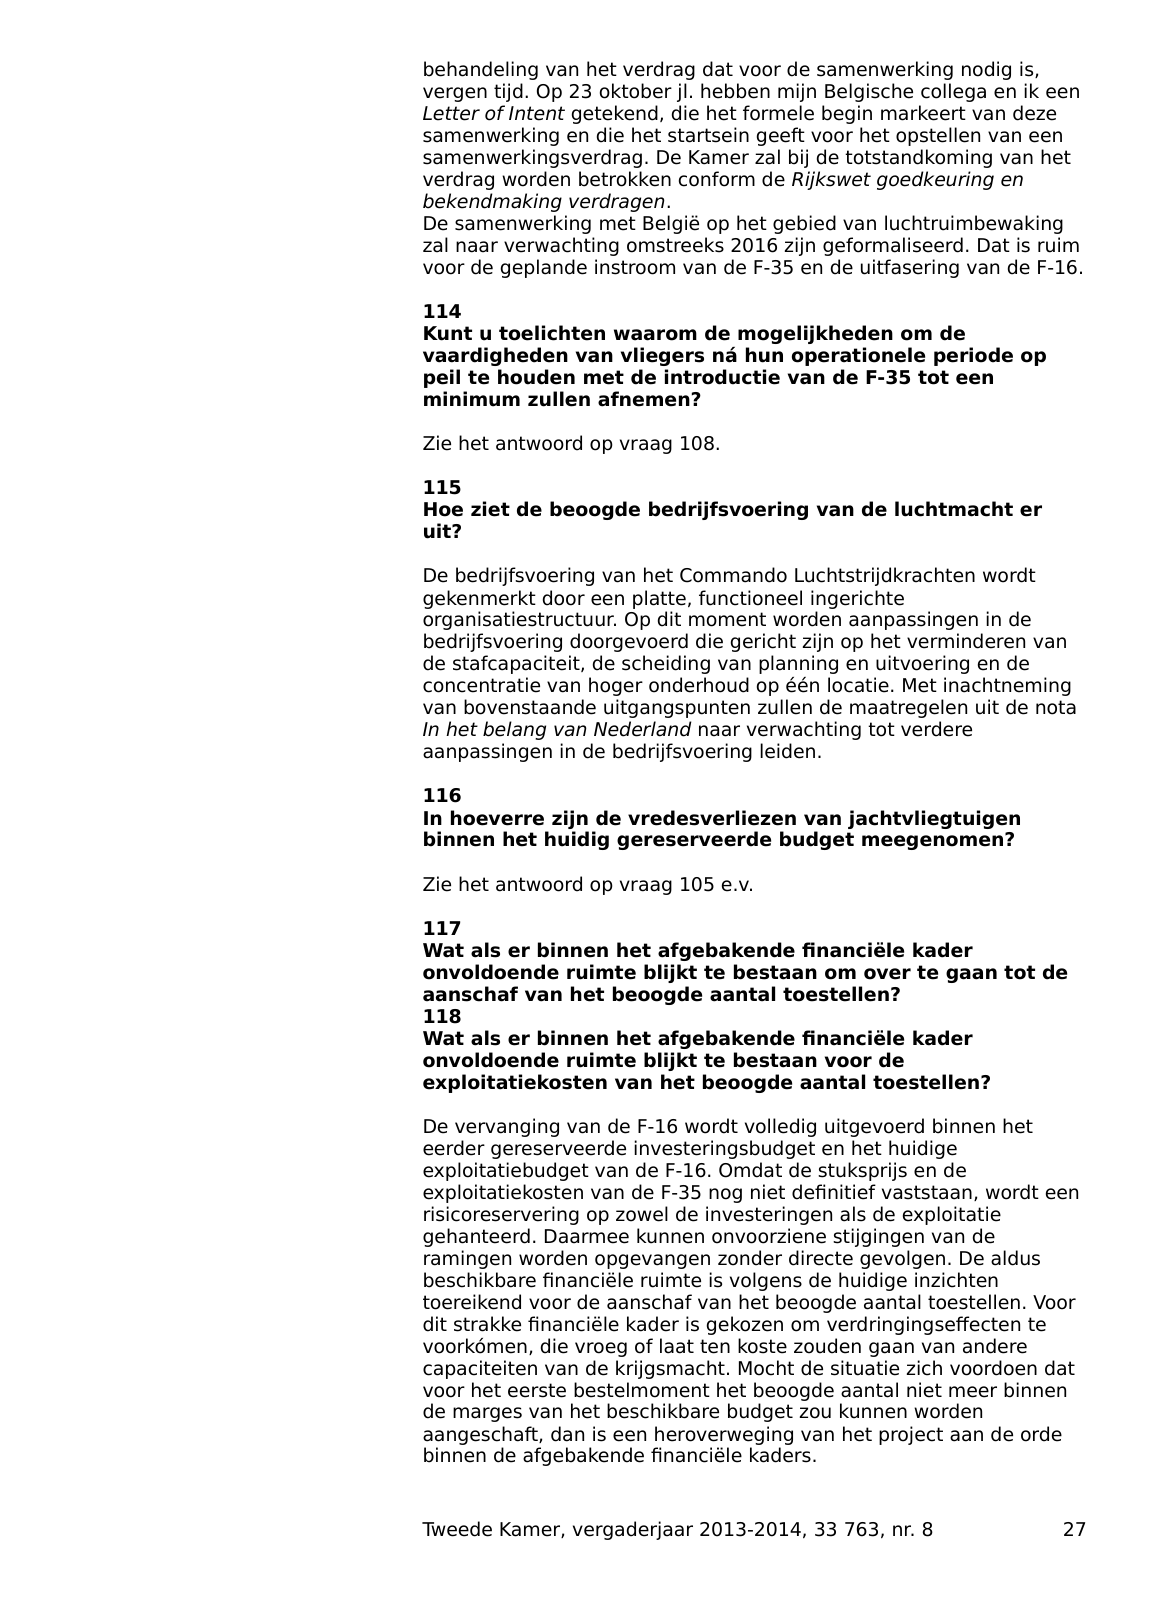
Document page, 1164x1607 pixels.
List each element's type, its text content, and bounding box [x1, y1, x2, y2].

text Hoe ziet de beoogde bedrijfsvoering van de luchtmacht er uit? [422, 499, 1087, 543]
text 115 [422, 477, 1087, 499]
text Wat als er binnen het afgebakende financiële kader onvoldoende ruimte blijkt te bestaan om over te gaan tot de aanschaf van het beoogde aantal toestellen? [422, 940, 1087, 1006]
text Zie het antwoord op vraag 105 e.v. [422, 873, 1087, 896]
text 114 [422, 301, 1087, 323]
text 118 [422, 1006, 1087, 1028]
text Zie het antwoord op vraag 108. [422, 433, 1087, 455]
text De bedrijfsvoering van het Commando Luchtstrijdkrachten wordt gekenmerkt door een platte, functioneel ingerichte organisatiestructuur. Op dit moment worden aanpassingen in de bedrijfsvoering doorgevoerd die gericht zijn op het verminderen van de stafcapaciteit, de scheiding van planning en uitvoering en de concentratie van hoger onderhoud op één locatie. Met inachtneming van bovenstaande uitgangspunten zullen de maatregelen uit de nota In het belang van Nederland naar verwachting tot verdere aanpassingen in de bedrijfsvoering leiden. [422, 565, 1087, 763]
text In hoeverre zijn de vredesverliezen van jachtvliegtuigen binnen het huidig gereserveerde budget meegenomen? [422, 807, 1087, 851]
text Kunt u toelichten waarom de mogelijkheden om de vaardigheden van vliegers ná hun operationele periode op peil te houden met de introductie van de F-35 tot een minimum zullen afnemen? [422, 323, 1087, 411]
text De vervanging van de F-16 wordt volledig uitgevoerd binnen het eerder gereserveerde investeringsbudget en het huidige exploitatiebudget van de F-16. Omdat de stuksprijs en de exploitatiekosten van de F-35 nog niet definitief vaststaan, wordt een risicoreservering op zowel de investeringen als de exploitatie gehanteerd. Daarmee kunnen onvoorziene stijgingen van de ramingen worden opgevangen zonder directe gevolgen. De aldus beschikbare financiële ruimte is volgens de huidige inzichten toereikend voor de aanschaf van het beoogde aantal toestellen. Voor dit strakke financiële kader is gekozen om verdringingseffecten te voorkómen, die vroeg of laat ten koste zouden gaan van andere capaciteiten van de krijgsmacht. Mocht de situatie zich voordoen dat voor het eerste bestelmoment het beoogde aantal niet meer binnen de marges van het beschikbare budget zou kunnen worden aangeschaft, dan is een heroverweging van het project aan de orde binnen de afgebakende financiële kaders. [422, 1116, 1087, 1467]
text De samenwerking met België op het gebied van luchtruimbewaking zal naar verwachting omstreeks 2016 zijn geformaliseerd. Dat is ruim voor de geplande instroom van de F-35 en de uitfasering van de F-16. [422, 213, 1087, 279]
text 116 [422, 785, 1087, 807]
text Wat als er binnen het afgebakende financiële kader onvoldoende ruimte blijkt te bestaan voor de exploitatiekosten van het beoogde aantal toestellen? [422, 1028, 1087, 1093]
text 117 [422, 918, 1087, 940]
text behandeling van het verdrag dat voor de samenwerking nodig is, vergen tijd. Op 23 oktober jl. hebben mijn Belgische collega en ik een Letter of Intent getekend, die het formele begin markeert van deze samenwerking en die het startsein geeft voor het opstellen van een samenwerkingsverdrag. De Kamer zal bij de totstandkoming van het verdrag worden betrokken conform de Rijkswet goedkeuring en bekendmaking verdragen. [422, 59, 1087, 213]
